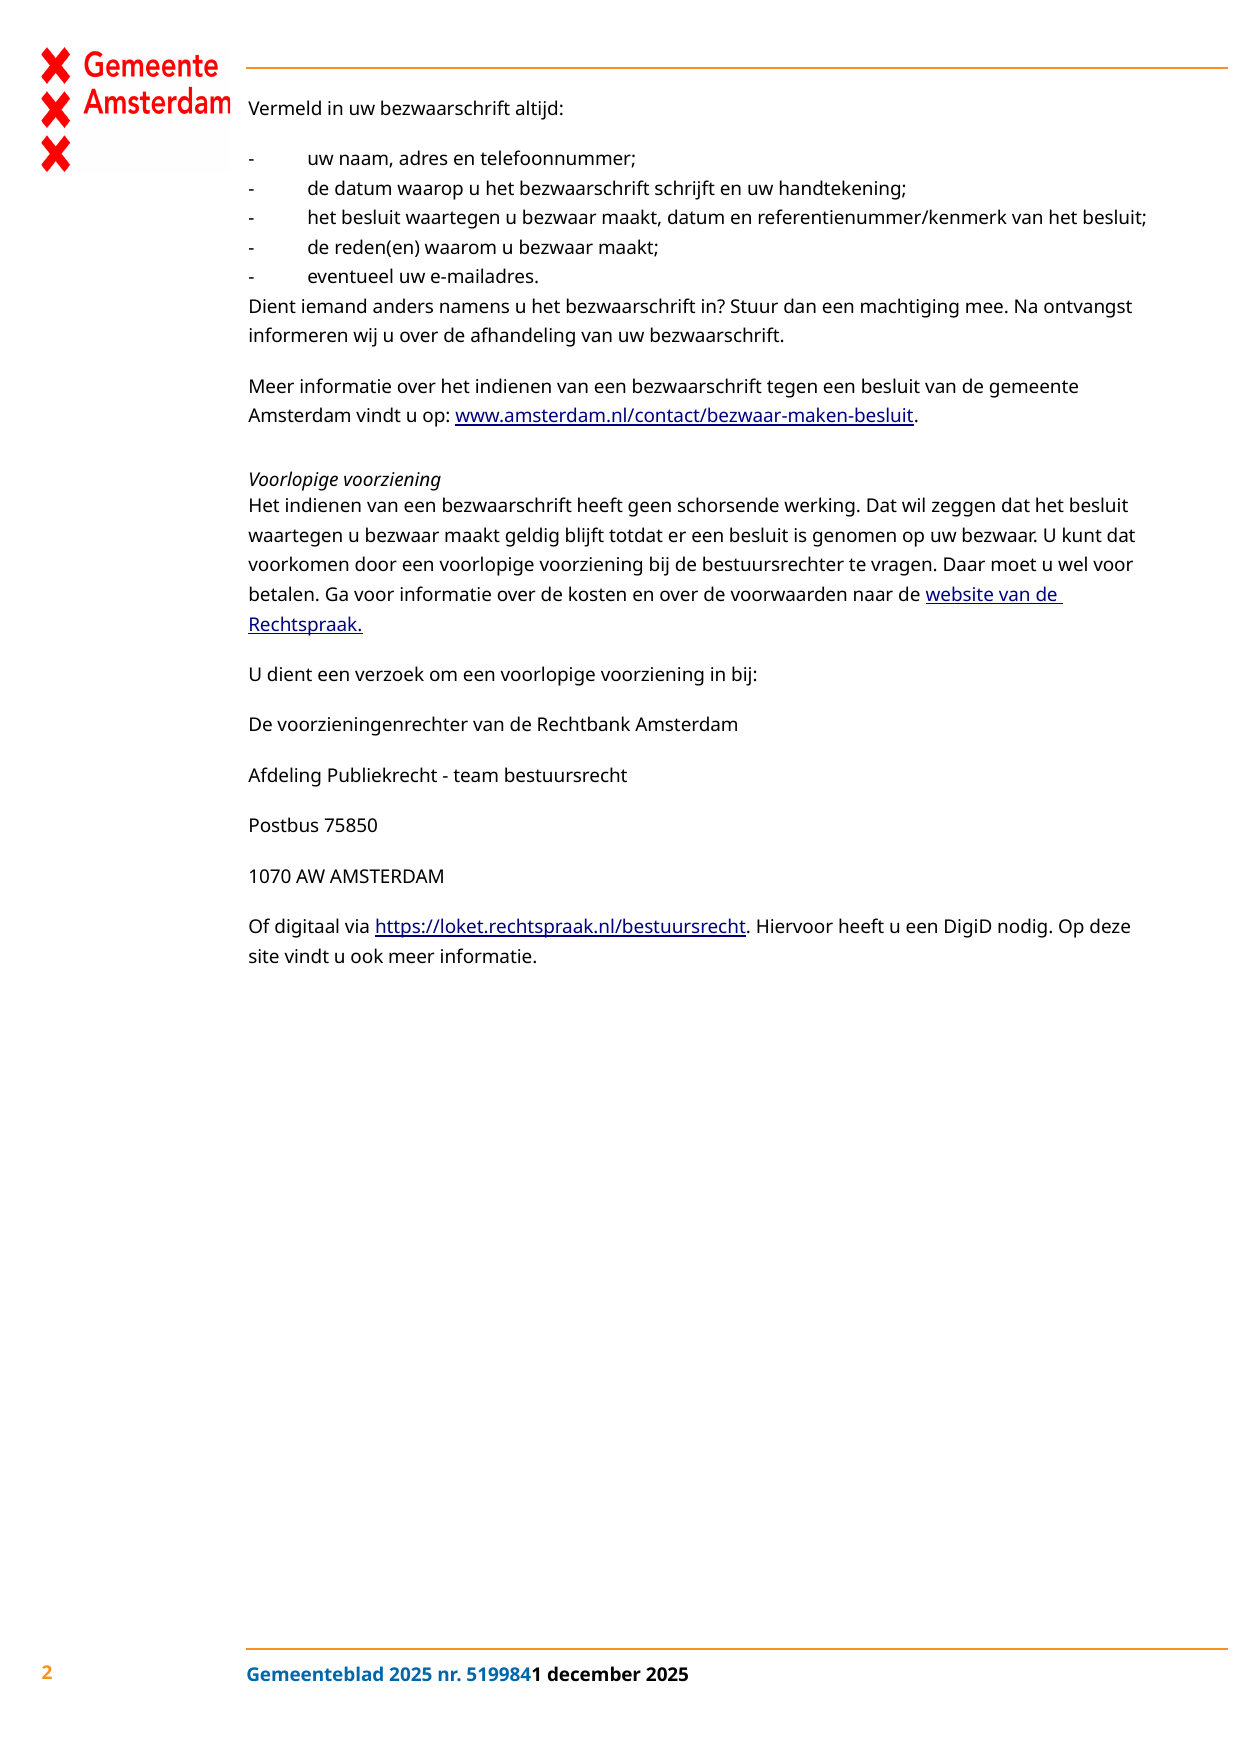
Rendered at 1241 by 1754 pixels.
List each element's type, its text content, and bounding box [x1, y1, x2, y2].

list eventueel uw e-mailadres. [248, 263, 1152, 289]
list de datum waarop u het bezwaarschrift schrijft en uw handtekening; [248, 175, 1152, 201]
text 1070 AW AMSTERDAM [248, 863, 1152, 888]
text Het indienen van een bezwaarschrift heeft geen schorsende werking. Dat wil zeggen dat het besluit waartegen u bezwaar maakt geldig blijft totdat er een besluit is genomen op uw bezwaar. U kunt dat voorkomen door een voorlopige voorziening bij de bestuursrechter te vragen. Daar moet u wel voor betalen. Ga voor informatie over de kosten en over de voorwaarden naar de website van de Rechtspraak. [248, 492, 1152, 636]
text De voorzieningenrechter van de Rechtbank Amsterdam [248, 712, 1152, 737]
list het besluit waartegen u bezwaar maakt, datum en referentienummer/kenmerk van het besluit; [248, 204, 1152, 230]
text Of digitaal via https://loket.rechtspraak.nl/bestuursrecht. Hiervoor heeft u een DigiD nodig. Op deze site vindt u ook meer informatie. [248, 913, 1152, 968]
text Postbus 75850 [248, 812, 1152, 838]
text Vermeld in uw bezwaarschrift altijd: [248, 95, 1152, 121]
text Voorlopige voorziening [248, 467, 1152, 492]
list de reden(en) waarom u bezwaar maakt; [248, 234, 1152, 260]
text Meer informatie over het indienen van een bezwaarschrift tegen een besluit van de gemeente Amsterdam vindt u op: www.amsterdam.nl/contact/bezwaar-maken-besluit. [248, 373, 1152, 428]
list uw naam, adres en telefoonnummer; [248, 145, 1152, 171]
picture [41, 47, 231, 172]
text U dient een verzoek om een voorlopige voorziening in bij: [248, 661, 1152, 687]
text Afdeling Publiekrecht - team bestuursrecht [248, 762, 1152, 788]
text Dient iemand anders namens u het bezwaarschrift in? Stuur dan een machtiging mee. Na ontvangst informeren wij u over de afhandeling van uw bezwaarschrift. [248, 293, 1152, 348]
